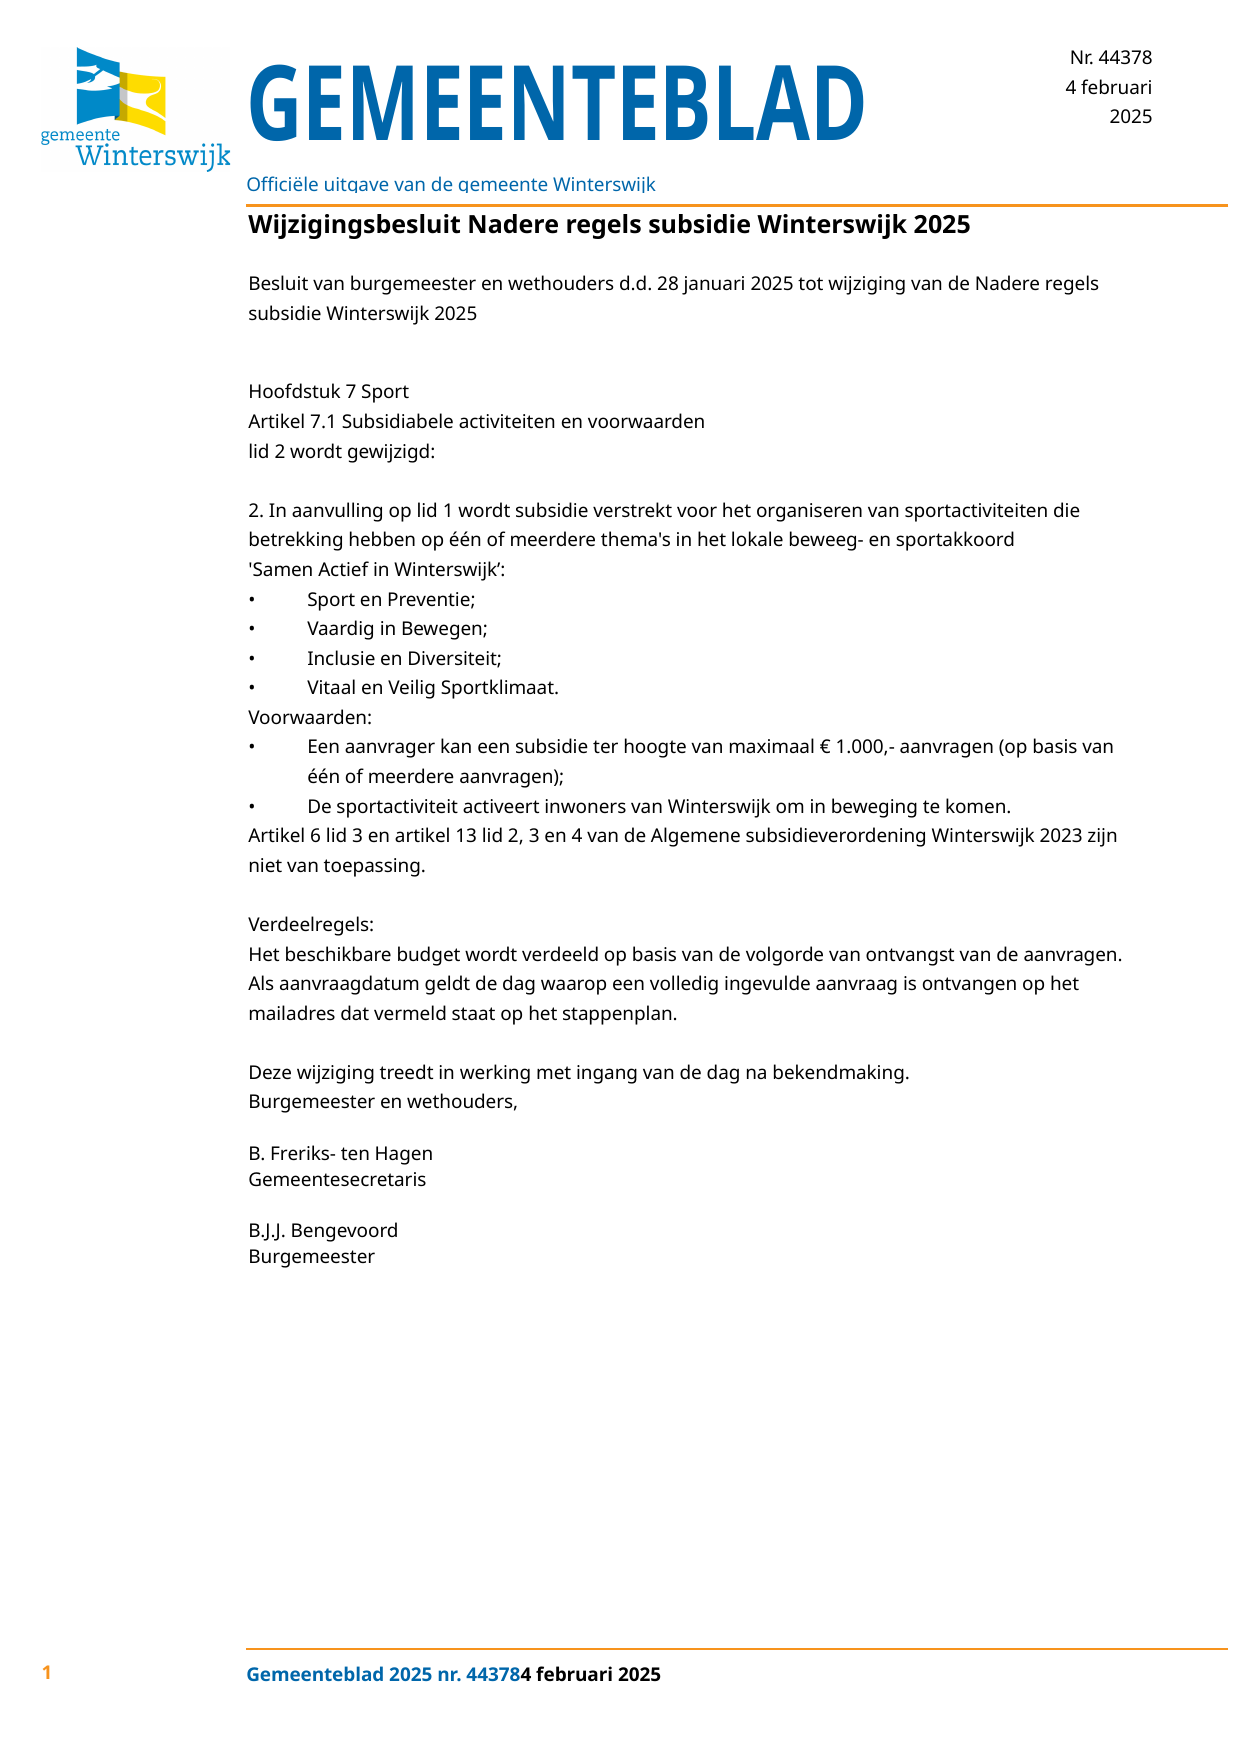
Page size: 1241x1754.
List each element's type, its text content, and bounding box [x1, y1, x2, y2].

text Het beschikbare budget wordt verdeeld op basis van de volgorde van ontvangst van de aanvragen. Als aanvraagdatum geldt de dag waarop een volledig ingevulde aanvraag is ontvangen op het mailadres dat vermeld staat op het stappenplan. [248, 941, 1152, 1026]
picture [41, 47, 231, 172]
text Deze wijziging treedt in werking met ingang van de dag na bekendmaking. [248, 1059, 1152, 1085]
text lid 2 wordt gewijzigd: [248, 438, 1152, 464]
list Een aanvrager kan een subsidie ter hoogte van maximaal € 1.000,- aanvragen (op basis van één of meerdere aanvragen); [248, 734, 1152, 789]
text Besluit van burgemeester en wethouders d.d. 28 januari 2025 tot wijziging van de Nadere regels subsidie Winterswijk 2025 [248, 270, 1152, 326]
list Inclusie en Diversiteit; [248, 645, 1152, 671]
text Artikel 6 lid 3 en artikel 13 lid 2, 3 en 4 van de Algemene subsidieverordening Winterswijk 2023 zijn niet van toepassing. [248, 822, 1152, 878]
text Hoofdstuk 7 Sport [248, 379, 1152, 404]
text Wijzigingsbesluit Nadere regels subsidie Winterswijk 2025 [248, 207, 1152, 241]
text Artikel 7.1 Subsidiabele activiteiten en voorwaarden [248, 408, 1152, 434]
list De sportactiviteit activeert inwoners van Winterswijk om in beweging te komen. [248, 793, 1152, 819]
picture [225, 153, 231, 162]
text 2. In aanvulling op lid 1 wordt subsidie verstrekt voor het organiseren van sportactiviteiten die betrekking hebben op één of meerdere thema's in het lokale beweeg- en sportakkoord [248, 497, 1152, 552]
text B.J.J. Bengevoord [248, 1217, 1152, 1243]
text Verdeelregels: [248, 911, 1152, 937]
text Voorwaarden: [248, 704, 1152, 730]
list Sport en Preventie; [248, 586, 1152, 612]
text Burgemeester [248, 1243, 1152, 1269]
text Burgemeester en wethouders, [248, 1089, 1152, 1114]
list Vaardig in Bewegen; [248, 615, 1152, 641]
text 'Samen Actief in Winterswijk’: [248, 556, 1152, 582]
text Gemeentesecretaris [248, 1166, 1152, 1192]
text B. Freriks- ten Hagen [248, 1140, 1152, 1166]
list Vitaal en Veilig Sportklimaat. [248, 674, 1152, 700]
